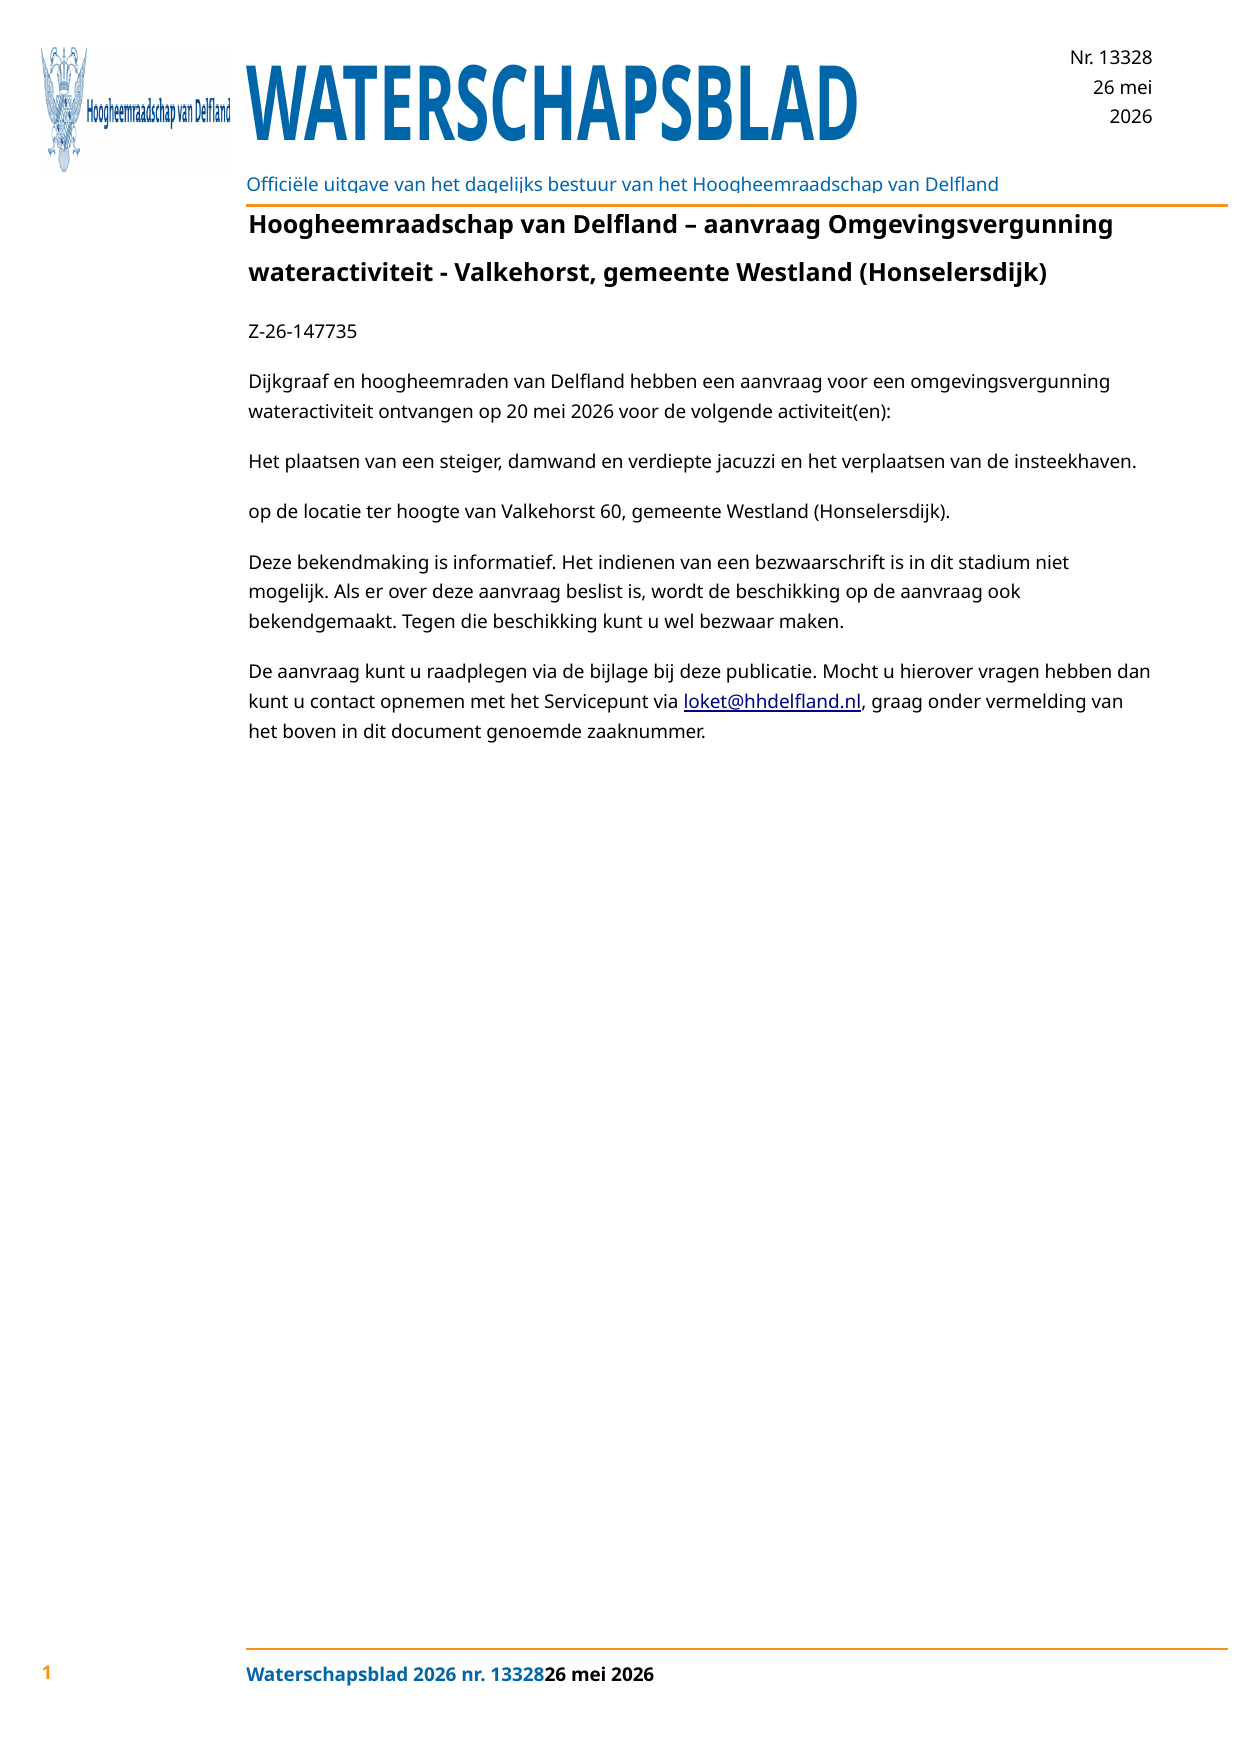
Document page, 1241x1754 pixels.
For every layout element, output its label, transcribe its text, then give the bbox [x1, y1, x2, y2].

text Deze bekendmaking is informatief. Het indienen van een bezwaarschrift is in dit stadium niet mogelijk. Als er over deze aanvraag beslist is, wordt de beschikking op de aanvraag ook bekendgemaakt. Tegen die beschikking kunt u wel bezwaar maken. [248, 549, 1152, 634]
text op de locatie ter hoogte van Valkehorst 60, gemeente Westland (Honselersdijk). [248, 499, 1152, 524]
picture [41, 47, 231, 172]
text Dijkgraaf en hoogheemraden van Delfland hebben een aanvraag voor een omgevingsvergunning wateractiviteit ontvangen op 20 mei 2026 voor de volgende activiteit(en): [248, 368, 1152, 424]
text Het plaatsen van een steiger, damwand en verdiepte jacuzzi en het verplaatsen van de insteekhaven. [248, 448, 1152, 474]
text Hoogheemraadschap van Delfland – aanvraag Omgevingsvergunning wateractiviteit - Valkehorst, gemeente Westland (Honselersdijk) [248, 207, 1152, 288]
text Z-26-147735 [248, 318, 1152, 344]
text De aanvraag kunt u raadplegen via de bijlage bij deze publicatie. Mocht u hierover vragen hebben dan kunt u contact opnemen met het Servicepunt via loket@hhdelfland.nl, graag onder vermelding van het boven in dit document genoemde zaaknummer. [248, 659, 1152, 744]
